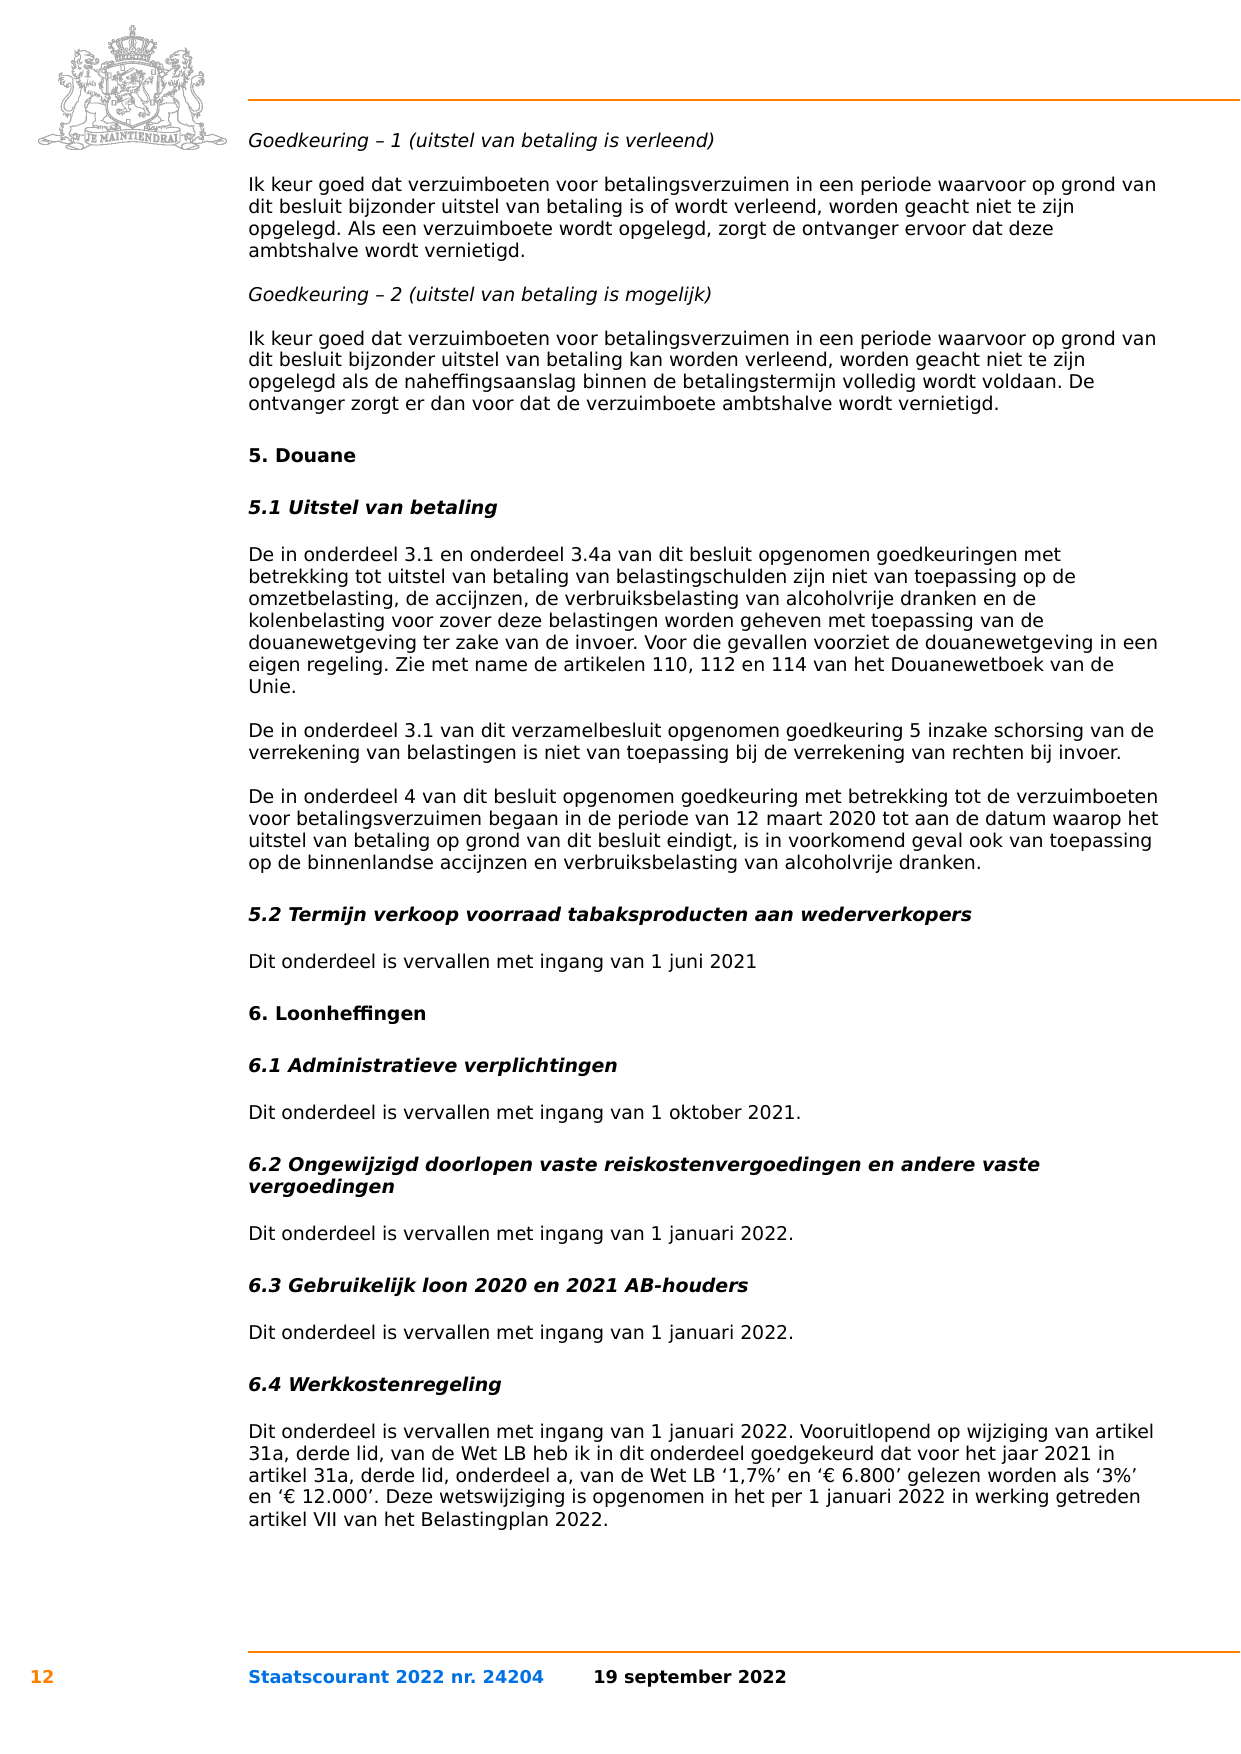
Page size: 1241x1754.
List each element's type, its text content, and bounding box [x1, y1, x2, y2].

subtitle Goedkeuring – 2 (uitstel van betaling is mogelijk) [248, 283, 1163, 306]
subtitle 6. Loonheffingen [248, 1003, 1163, 1025]
subtitle 6.2 Ongewijzigd doorlopen vaste reiskostenvergoedingen en andere vaste vergoedingen [248, 1154, 1163, 1198]
text Ik keur goed dat verzuimboeten voor betalingsverzuimen in een periode waarvoor op grond van dit besluit bijzonder uitstel van betaling is of wordt verleend, worden geacht niet te zijn opgelegd. Als een verzuimboete wordt opgelegd, zorgt de ontvanger ervoor dat deze ambtshalve wordt vernietigd. [248, 174, 1163, 262]
text Dit onderdeel is vervallen met ingang van 1 januari 2022. [248, 1223, 1163, 1244]
text Dit onderdeel is vervallen met ingang van 1 januari 2022. Vooruitlopend op wijziging van artikel 31a, derde lid, van de Wet LB heb ik in dit onderdeel goedgekeurd dat voor het jaar 2021 in artikel 31a, derde lid, onderdeel a, van de Wet LB ‘1,7%’ en ‘€ 6.800’ gelezen worden als ‘3%’ en ‘€ 12.000’. Deze wetswijziging is opgenomen in het per 1 januari 2022 in werking getreden artikel VII van het Belastingplan 2022. [248, 1421, 1163, 1530]
text Dit onderdeel is vervallen met ingang van 1 januari 2022. [248, 1322, 1163, 1343]
subtitle 6.1 Administratieve verplichtingen [248, 1055, 1163, 1077]
text De in onderdeel 3.1 en onderdeel 3.4a van dit besluit opgenomen goedkeuringen met betrekking tot uitstel van betaling van belastingschulden zijn niet van toepassing op de omzetbelasting, de accijnzen, de verbruiksbelasting van alcoholvrije dranken en de kolenbelasting voor zover deze belastingen worden geheven met toepassing van de douanewetgeving ter zake van de invoer. Voor die gevallen voorziet de douanewetgeving in een eigen regeling. Zie met name de artikelen 110, 112 en 114 van het Douanewetboek van de Unie. [248, 544, 1163, 698]
subtitle 5. Douane [248, 445, 1163, 467]
subtitle 5.1 Uitstel van betaling [248, 497, 1163, 519]
text Dit onderdeel is vervallen met ingang van 1 oktober 2021. [248, 1102, 1163, 1124]
text Ik keur goed dat verzuimboeten voor betalingsverzuimen in een periode waarvoor op grond van dit besluit bijzonder uitstel van betaling kan worden verleend, worden geacht niet te zijn opgelegd als de naheffingsaanslag binnen de betalingstermijn volledig wordt voldaan. De ontvanger zorgt er dan voor dat de verzuimboete ambtshalve wordt vernietigd. [248, 327, 1163, 415]
subtitle Goedkeuring – 1 (uitstel van betaling is verleend) [248, 130, 1163, 152]
picture [38, 25, 227, 150]
subtitle 6.4 Werkkostenregeling [248, 1373, 1163, 1396]
text De in onderdeel 3.1 van dit verzamelbesluit opgenomen goedkeuring 5 inzake schorsing van de verrekening van belastingen is niet van toepassing bij de verrekening van rechten bij invoer. [248, 720, 1163, 764]
text De in onderdeel 4 van dit besluit opgenomen goedkeuring met betrekking tot de verzuimboeten voor betalingsverzuimen begaan in de periode van 12 maart 2020 tot aan de datum waarop het uitstel van betaling op grond van dit besluit eindigt, is in voorkomend geval ook van toepassing op de binnenlandse accijnzen en verbruiksbelasting van alcoholvrije dranken. [248, 786, 1163, 874]
subtitle 6.3 Gebruikelijk loon 2020 en 2021 AB-houders [248, 1274, 1163, 1297]
text Dit onderdeel is vervallen met ingang van 1 juni 2021 [248, 951, 1163, 973]
subtitle 5.2 Termijn verkoop voorraad tabaksproducten aan wederverkopers [248, 904, 1163, 926]
